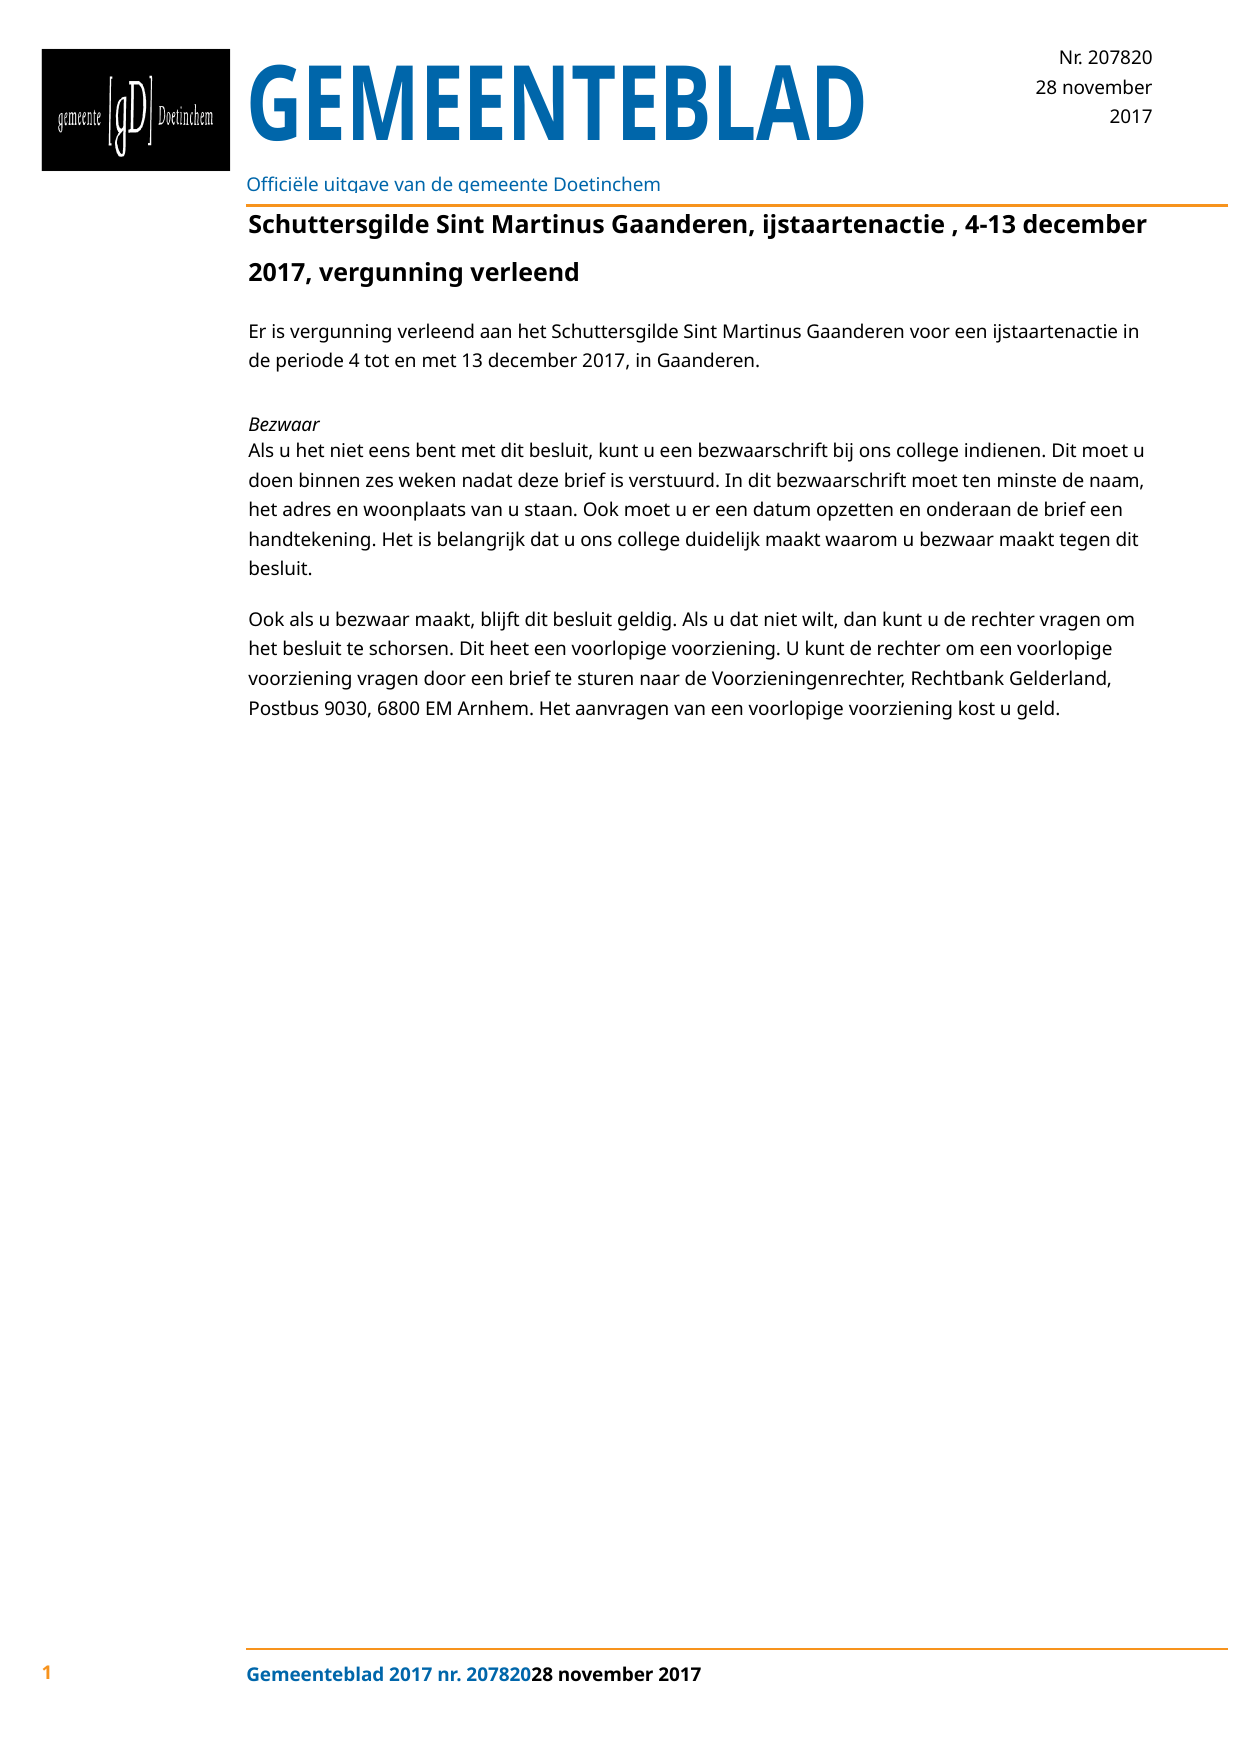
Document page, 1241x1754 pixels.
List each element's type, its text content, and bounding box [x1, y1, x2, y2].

text Als u het niet eens bent met dit besluit, kunt u een bezwaarschrift bij ons college indienen. Dit moet u doen binnen zes weken nadat deze brief is verstuurd. In dit bezwaarschrift moet ten minste de naam, het adres en woonplaats van u staan. Ook moet u er een datum opzetten en onderaan de brief een handtekening. Het is belangrijk dat u ons college duidelijk maakt waarom u bezwaar maakt tegen dit besluit. [248, 437, 1152, 581]
text Schuttersgilde Sint Martinus Gaanderen, ijstaartenactie , 4-13 december 2017, vergunning verleend [248, 207, 1152, 288]
text Er is vergunning verleend aan het Schuttersgilde Sint Martinus Gaanderen voor een ijstaartenactie in de periode 4 tot en met 13 december 2017, in Gaanderen. [248, 318, 1152, 373]
text Ook als u bezwaar maakt, blijft dit besluit geldig. Als u dat niet wilt, dan kunt u de rechter vragen om het besluit te schorsen. Dit heet een voorlopige voorziening. U kunt de rechter om een voorlopige voorziening vragen door een brief te sturen naar de Voorzieningenrechter, Rechtbank Gelderland, Postbus 9030, 6800 EM Arnhem. Het aanvragen van een voorlopige voorziening kost u geld. [248, 606, 1152, 720]
picture [41, 47, 231, 172]
text Bezwaar [248, 411, 1152, 437]
